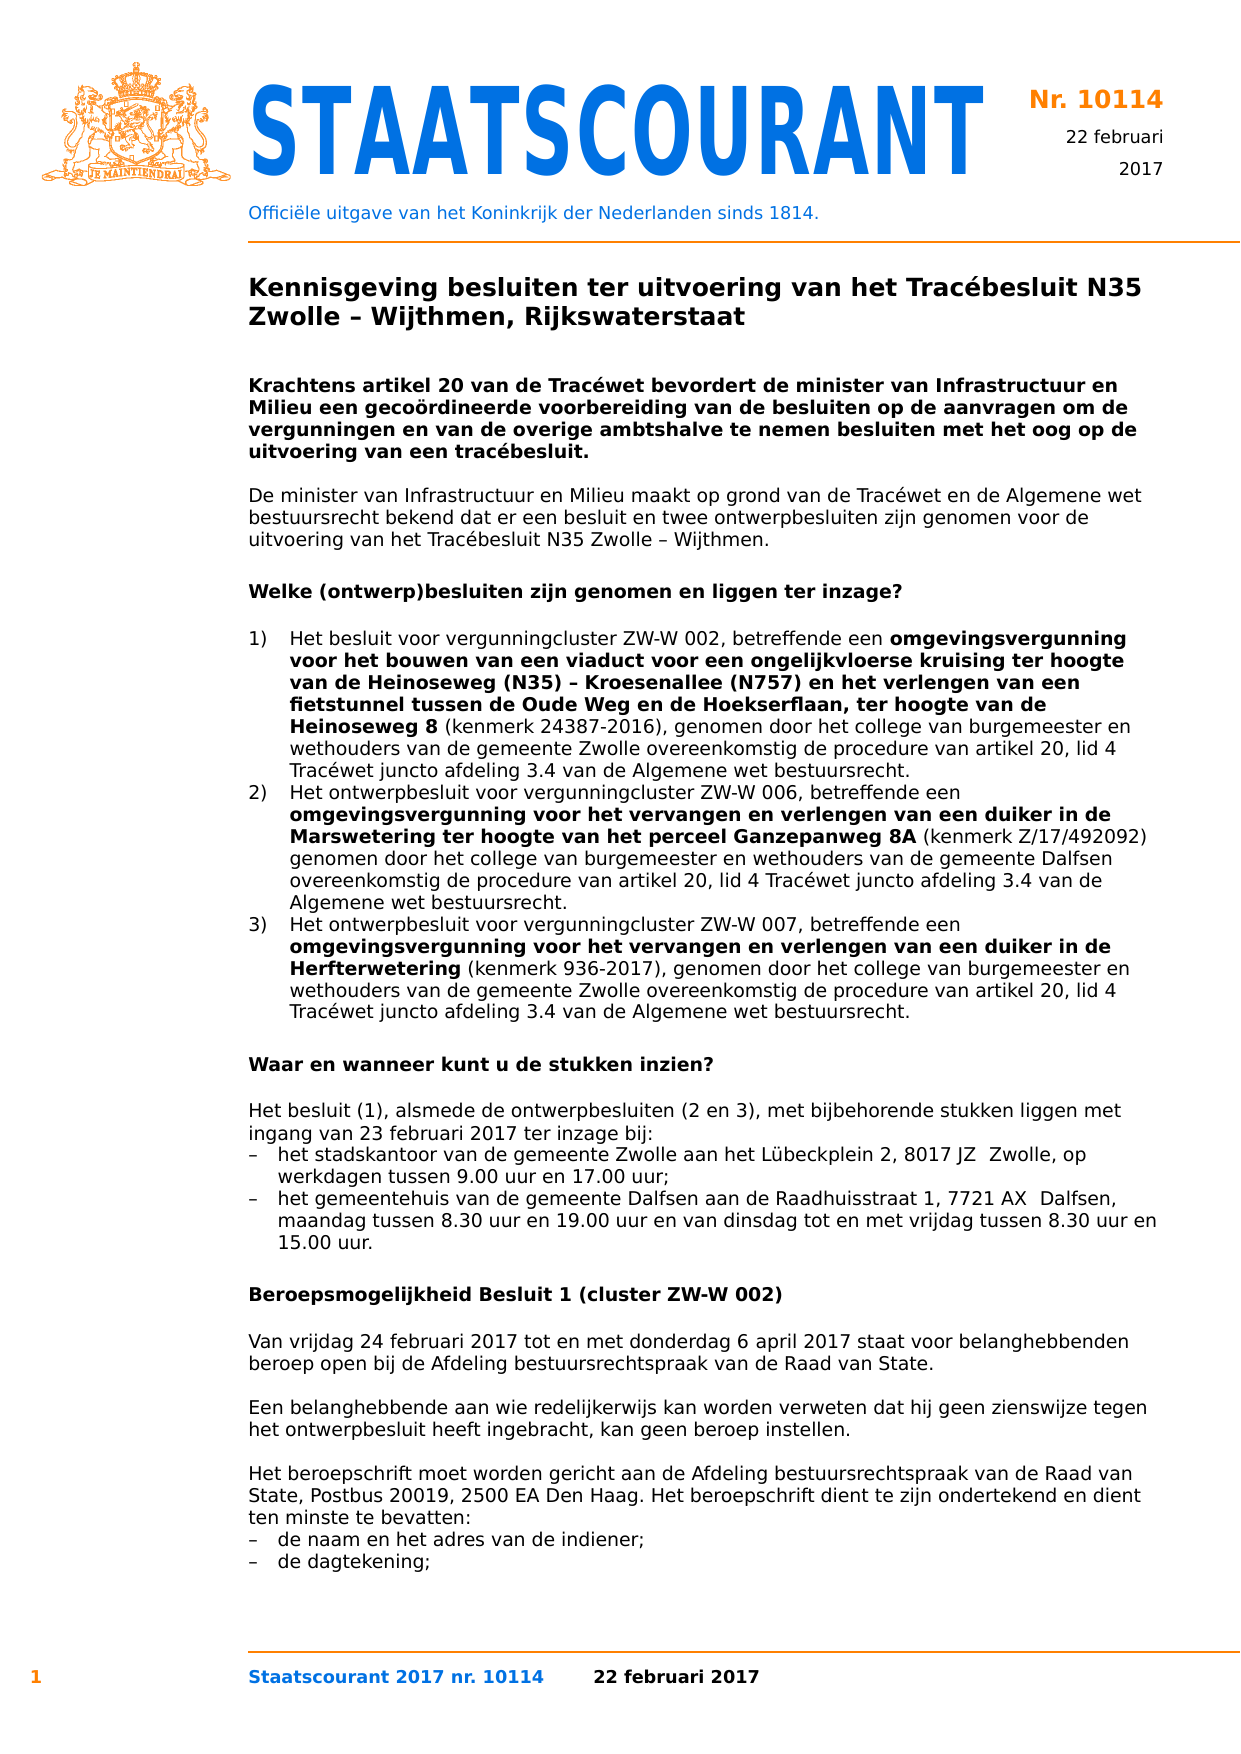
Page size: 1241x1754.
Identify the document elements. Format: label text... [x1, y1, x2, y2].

text De minister van Infrastructuur en Milieu maakt op grond van de Tracéwet en de Algemene wet bestuursrecht bekend dat er een besluit en twee ontwerpbesluiten zijn genomen voor de uitvoering van het Tracébesluit N35 Zwolle – Wijthmen. [248, 485, 1163, 551]
subtitle Waar en wanneer kunt u de stukken inzien? [248, 1053, 1163, 1075]
text – de naam en het adres van de indiener; [248, 1529, 1163, 1551]
text Krachtens artikel 20 van de Tracéwet bevordert de minister van Infrastructuur en Milieu een gecoördineerde voorbereiding van de besluiten op de aanvragen om de vergunningen en van de overige ambtshalve te nemen besluiten met het oog op de uitvoering van een tracébesluit. [248, 375, 1163, 463]
text Van vrijdag 24 februari 2017 tot en met donderdag 6 april 2017 staat voor belanghebbenden beroep open bij de Afdeling bestuursrechtspraak van de Raad van State. [248, 1331, 1163, 1375]
text Het besluit (1), alsmede de ontwerpbesluiten (2 en 3), met bijbehorende stukken liggen met ingang van 23 februari 2017 ter inzage bij: [248, 1100, 1163, 1144]
text 2) Het ontwerpbesluit voor vergunningcluster ZW-W 006, betreffende een omgevingsvergunning voor het vervangen en verlengen van een duiker in de Marswetering ter hoogte van het perceel Ganzepanweg 8A (kenmerk Z/17/492092) genomen door het college van burgemeester en wethouders van de gemeente Dalfsen overeenkomstig de procedure van artikel 20, lid 4 Tracéwet juncto afdeling 3.4 van de Algemene wet bestuursrecht. [248, 782, 1163, 913]
table_cell Officiële uitgave van het Koninkrijk der Nederlanden sinds 1814. [248, 203, 1240, 241]
text – het gemeentehuis van de gemeente Dalfsen aan de Raadhuisstraat 1, 7721 AX Dalfsen, maandag tussen 8.30 uur en 19.00 uur en van dinsdag tot en met vrijdag tussen 8.30 uur en 15.00 uur. [248, 1188, 1163, 1254]
text 3) Het ontwerpbesluit voor vergunningcluster ZW-W 007, betreffende een omgevingsvergunning voor het vervangen en verlengen van een duiker in de Herfterwetering (kenmerk 936-2017), genomen door het college van burgemeester en wethouders van de gemeente Zwolle overeenkomstig de procedure van artikel 20, lid 4 Tracéwet juncto afdeling 3.4 van de Algemene wet bestuursrecht. [248, 913, 1163, 1023]
table_cell 2017 [998, 153, 1240, 203]
text – het stadskantoor van de gemeente Zwolle aan het Lübeckplein 2, 8017 JZ Zwolle, op werkdagen tussen 9.00 uur en 17.00 uur; [248, 1144, 1163, 1188]
subtitle Kennisgeving besluiten ter uitvoering van het Tracébesluit N35 Zwolle – Wijthmen, Rijkswaterstaat [248, 273, 1163, 331]
table_header [25, 62, 248, 241]
text 1) Het besluit voor vergunningcluster ZW-W 002, betreffende een omgevingsvergunning voor het bouwen van een viaduct voor een ongelijkvloerse kruising ter hoogte van de Heinoseweg (N35) – Kroesenallee (N757) en het verlengen van een fietstunnel tussen de Oude Weg en de Hoekserflaan, ter hoogte van de Heinoseweg 8 (kenmerk 24387-2016), genomen door het college van burgemeester en wethouders van de gemeente Zwolle overeenkomstig de procedure van artikel 20, lid 4 Tracéwet juncto afdeling 3.4 van de Algemene wet bestuursrecht. [248, 628, 1163, 782]
text Het beroepschrift moet worden gericht aan de Afdeling bestuursrechtspraak van de Raad van State, Postbus 20019, 2500 EA Den Haag. Het beroepschrift dient te zijn ondertekend en dient ten minste te bevatten: [248, 1463, 1163, 1529]
subtitle Beroepsmogelijkheid Besluit 1 (cluster ZW-W 002) [248, 1284, 1163, 1306]
picture [41, 62, 231, 186]
table_header Nr. 10114 [998, 62, 1240, 121]
subtitle Welke (ontwerp)besluiten zijn genomen en liggen ter inzage? [248, 581, 1163, 603]
text Een belanghebbende aan wie redelijkerwijs kan worden verweten dat hij geen zienswijze tegen het ontwerpbesluit heeft ingebracht, kan geen beroep instellen. [248, 1397, 1163, 1441]
text – de dagtekening; [248, 1551, 1163, 1573]
table_cell 22 februari [998, 121, 1240, 153]
table_header STAATSCOURANT [248, 62, 998, 203]
